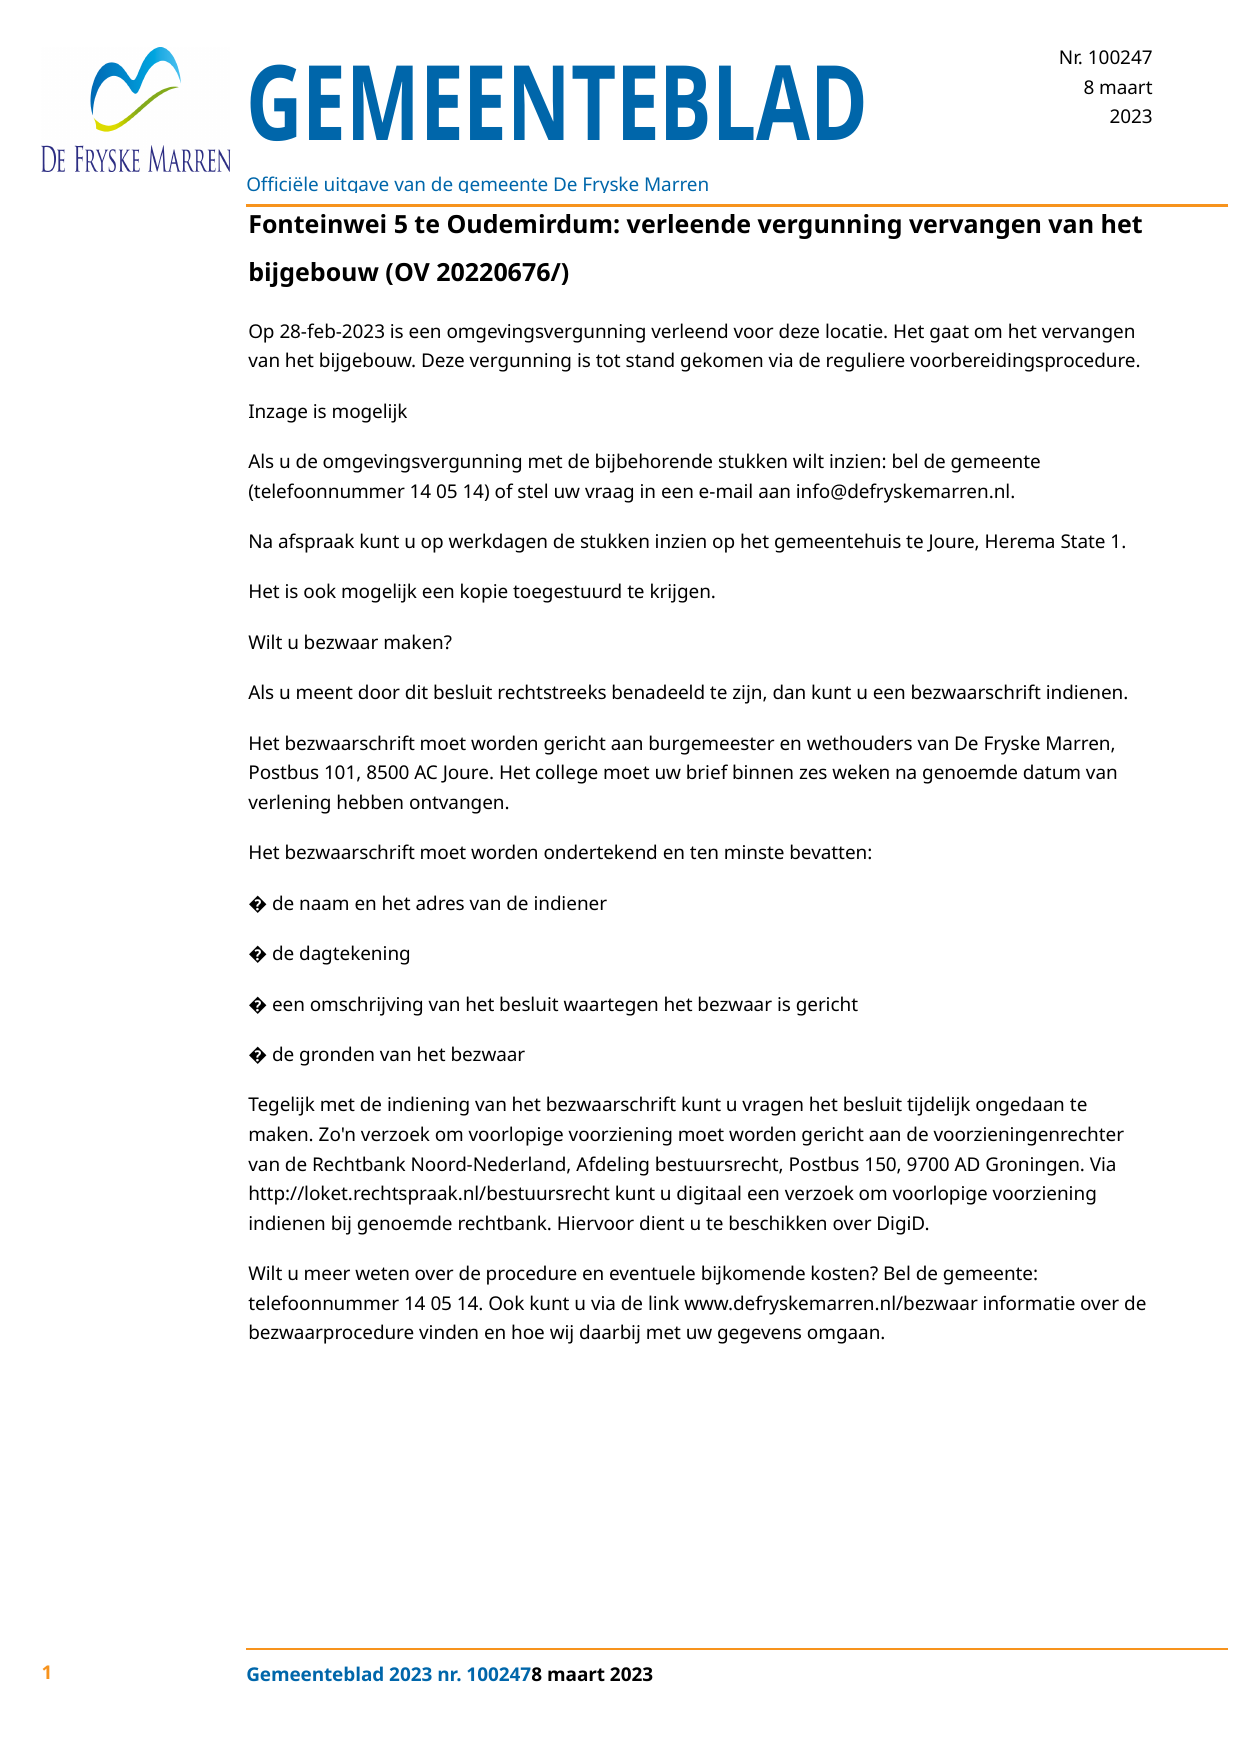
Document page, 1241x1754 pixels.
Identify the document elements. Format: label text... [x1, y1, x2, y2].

text Fonteinwei 5 te Oudemirdum: verleende vergunning vervangen van het bijgebouw (OV 20220676/) [248, 207, 1152, 288]
text � de gronden van het bezwaar [248, 1041, 1152, 1067]
text Tegelijk met de indiening van het bezwaarschrift kunt u vragen het besluit tijdelijk ongedaan te maken. Zo'n verzoek om voorlopige voorziening moet worden gericht aan de voorzieningenrechter van de Rechtbank Noord-Nederland, Afdeling bestuursrecht, Postbus 150, 9700 AD Groningen. Via http://loket.rechtspraak.nl/bestuursrecht kunt u digitaal een verzoek om voorlopige voorziening indienen bij genoemde rechtbank. Hiervoor dient u te beschikken over DigiD. [248, 1092, 1152, 1236]
text Na afspraak kunt u op werkdagen de stukken inzien op het gemeentehuis te Joure, Herema State 1. [248, 528, 1152, 554]
text Als u meent door dit besluit rechtstreeks benadeeld te zijn, dan kunt u een bezwaarschrift indienen. [248, 679, 1152, 705]
text Het bezwaarschrift moet worden gericht aan burgemeester en wethouders van De Fryske Marren, Postbus 101, 8500 AC Joure. Het college moet uw brief binnen zes weken na genoemde datum van verlening hebben ontvangen. [248, 730, 1152, 815]
text Inzage is mogelijk [248, 398, 1152, 424]
text � een omschrijving van het besluit waartegen het bezwaar is gericht [248, 991, 1152, 1017]
text Als u de omgevingsvergunning met de bijbehorende stukken wilt inzien: bel de gemeente (telefoonnummer 14 05 14) of stel uw vraag in een e-mail aan info@defryskemarren.nl. [248, 448, 1152, 504]
picture [41, 47, 231, 172]
text Het is ook mogelijk een kopie toegestuurd te krijgen. [248, 579, 1152, 604]
text Wilt u meer weten over de procedure en eventuele bijkomende kosten? Bel de gemeente: telefoonnummer 14 05 14. Ook kunt u via de link www.defryskemarren.nl/bezwaar informatie over de bezwaarprocedure vinden en hoe wij daarbij met uw gegevens omgaan. [248, 1260, 1152, 1345]
text Het bezwaarschrift moet worden ondertekend en ten minste bevatten: [248, 839, 1152, 865]
text � de naam en het adres van de indiener [248, 890, 1152, 916]
text Op 28-feb-2023 is een omgevingsvergunning verleend voor deze locatie. Het gaat om het vervangen van het bijgebouw. Deze vergunning is tot stand gekomen via de reguliere voorbereidingsprocedure. [248, 318, 1152, 373]
text � de dagtekening [248, 940, 1152, 966]
text Wilt u bezwaar maken? [248, 629, 1152, 655]
